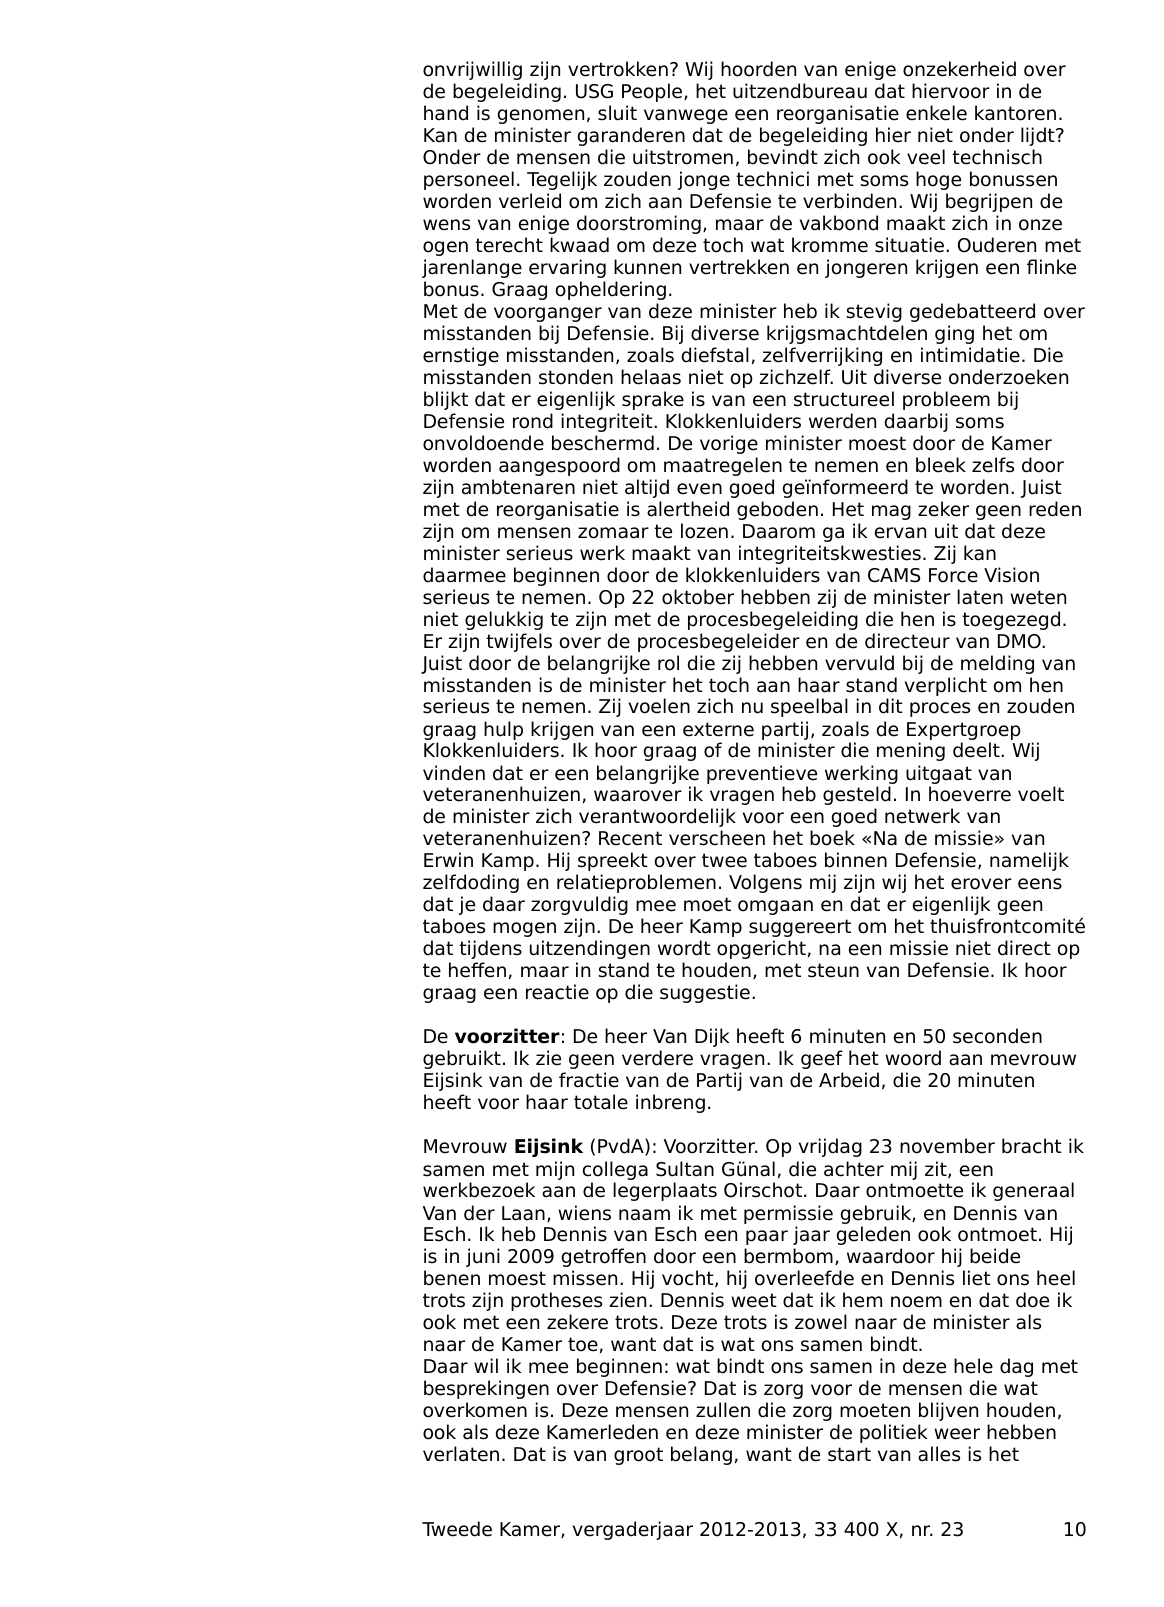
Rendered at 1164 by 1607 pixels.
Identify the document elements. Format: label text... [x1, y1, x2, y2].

text Onder de mensen die uitstromen, bevindt zich ook veel technisch personeel. Tegelijk zouden jonge technici met soms hoge bonussen worden verleid om zich aan Defensie te verbinden. Wij begrijpen de wens van enige doorstroming, maar de vakbond maakt zich in onze ogen terecht kwaad om deze toch wat kromme situatie. Ouderen met jarenlange ervaring kunnen vertrekken en jongeren krijgen een flinke bonus. Graag opheldering. [422, 147, 1087, 301]
text Met de voorganger van deze minister heb ik stevig gedebatteerd over misstanden bij Defensie. Bij diverse krijgsmachtdelen ging het om ernstige misstanden, zoals diefstal, zelfverrijking en intimidatie. Die misstanden stonden helaas niet op zichzelf. Uit diverse onderzoeken blijkt dat er eigenlijk sprake is van een structureel probleem bij Defensie rond integriteit. Klokkenluiders werden daarbij soms onvoldoende beschermd. De vorige minister moest door de Kamer worden aangespoord om maatregelen te nemen en bleek zelfs door zijn ambtenaren niet altijd even goed geïnformeerd te worden. Juist met de reorganisatie is alertheid geboden. Het mag zeker geen reden zijn om mensen zomaar te lozen. Daarom ga ik ervan uit dat deze minister serieus werk maakt van integriteitskwesties. Zij kan daarmee beginnen door de klokkenluiders van CAMS Force Vision serieus te nemen. Op 22 oktober hebben zij de minister laten weten niet gelukkig te zijn met de procesbegeleiding die hen is toegezegd. Er zijn twijfels over de procesbegeleider en de directeur van DMO. Juist door de belangrijke rol die zij hebben vervuld bij de melding van misstanden is de minister het toch aan haar stand verplicht om hen serieus te nemen. Zij voelen zich nu speelbal in dit proces en zouden graag hulp krijgen van een externe partij, zoals de Expertgroep Klokkenluiders. Ik hoor graag of de minister die mening deelt. Wij vinden dat er een belangrijke preventieve werking uitgaat van veteranenhuizen, waarover ik vragen heb gesteld. In hoeverre voelt de minister zich verantwoordelijk voor een goed netwerk van veteranenhuizen? Recent verscheen het boek «Na de missie» van Erwin Kamp. Hij spreekt over twee taboes binnen Defensie, namelijk zelfdoding en relatieproblemen. Volgens mij zijn wij het erover eens dat je daar zorgvuldig mee moet omgaan en dat er eigenlijk geen taboes mogen zijn. De heer Kamp suggereert om het thuisfrontcomité dat tijdens uitzendingen wordt opgericht, na een missie niet direct op te heffen, maar in stand te houden, met steun van Defensie. Ik hoor graag een reactie op die suggestie. [422, 301, 1087, 1004]
text Daar wil ik mee beginnen: wat bindt ons samen in deze hele dag met besprekingen over Defensie? Dat is zorg voor de mensen die wat overkomen is. Deze mensen zullen die zorg moeten blijven houden, ook als deze Kamerleden en deze minister de politiek weer hebben verlaten. Dat is van groot belang, want de start van alles is het [422, 1356, 1087, 1466]
text Mevrouw Eijsink (PvdA): Voorzitter. Op vrijdag 23 november bracht ik samen met mijn collega Sultan Günal, die achter mij zit, een werkbezoek aan de legerplaats Oirschot. Daar ontmoette ik generaal Van der Laan, wiens naam ik met permissie gebruik, en Dennis van Esch. Ik heb Dennis van Esch een paar jaar geleden ook ontmoet. Hij is in juni 2009 getroffen door een bermbom, waardoor hij beide benen moest missen. Hij vocht, hij overleefde en Dennis liet ons heel trots zijn protheses zien. Dennis weet dat ik hem noem en dat doe ik ook met een zekere trots. Deze trots is zowel naar de minister als naar de Kamer toe, want dat is wat ons samen bindt. [422, 1136, 1087, 1356]
text onvrijwillig zijn vertrokken? Wij hoorden van enige onzekerheid over de begeleiding. USG People, het uitzendbureau dat hiervoor in de hand is genomen, sluit vanwege een reorganisatie enkele kantoren. Kan de minister garanderen dat de begeleiding hier niet onder lijdt? [422, 59, 1087, 147]
text De voorzitter: De heer Van Dijk heeft 6 minuten en 50 seconden gebruikt. Ik zie geen verdere vragen. Ik geef het woord aan mevrouw Eijsink van de fractie van de Partij van de Arbeid, die 20 minuten heeft voor haar totale inbreng. [422, 1026, 1087, 1114]
